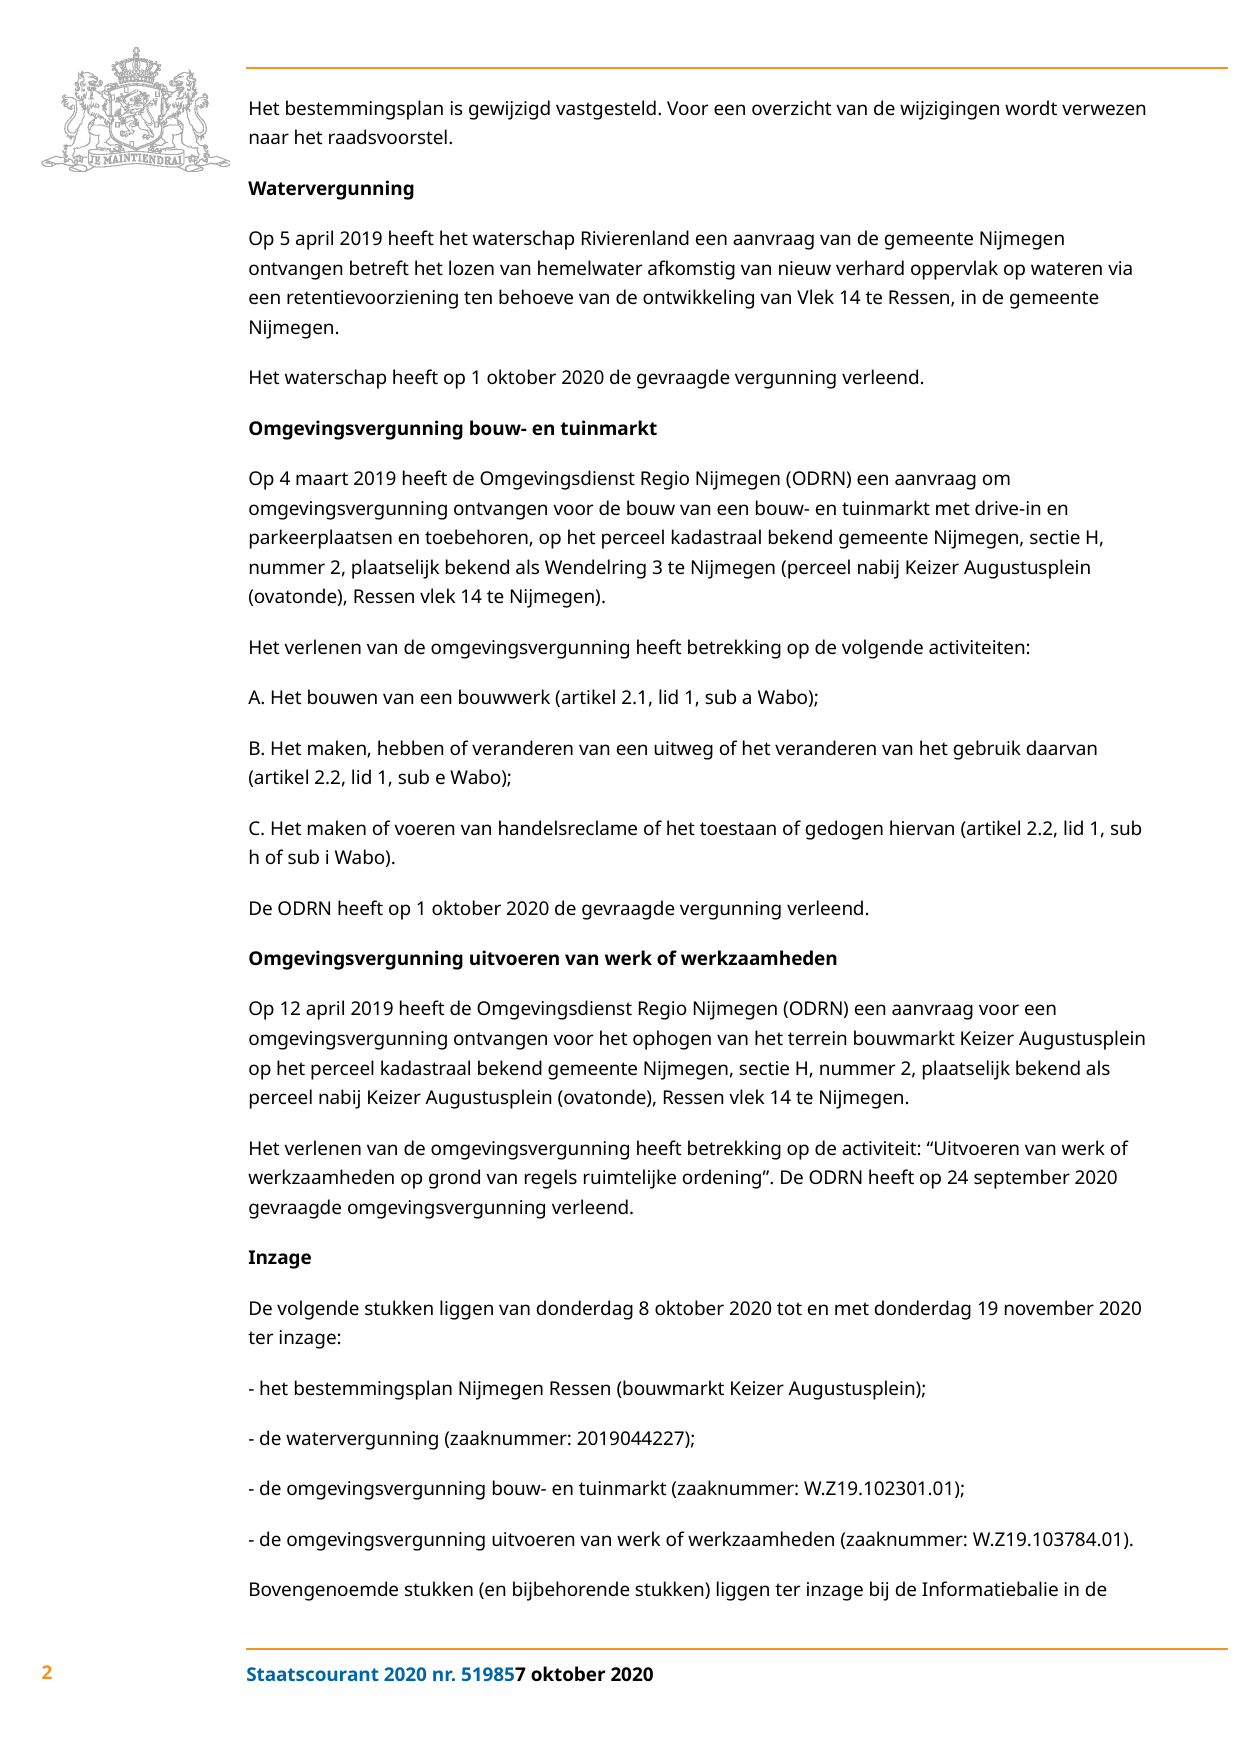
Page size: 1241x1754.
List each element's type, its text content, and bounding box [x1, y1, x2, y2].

text De ODRN heeft op 1 oktober 2020 de gevraagde vergunning verleend. [248, 895, 1152, 921]
text B. Het maken, hebben of veranderen van een uitweg of het veranderen van het gebruik daarvan (artikel 2.2, lid 1, sub e Wabo); [248, 735, 1152, 790]
text Op 12 april 2019 heeft de Omgevingsdienst Regio Nijmegen (ODRN) een aanvraag voor een omgevingsvergunning ontvangen voor het ophogen van het terrein bouwmarkt Keizer Augustusplein op het perceel kadastraal bekend gemeente Nijmegen, sectie H, nummer 2, plaatselijk bekend als perceel nabij Keizer Augustusplein (ovatonde), Ressen vlek 14 te Nijmegen. [248, 996, 1152, 1110]
text Omgevingsvergunning bouw- en tuinmarkt [248, 415, 1152, 441]
text C. Het maken of voeren van handelsreclame of het toestaan of gedogen hiervan (artikel 2.2, lid 1, sub h of sub i Wabo). [248, 815, 1152, 870]
text Het verlenen van de omgevingsvergunning heeft betrekking op de volgende activiteiten: [248, 634, 1152, 660]
text A. Het bouwen van een bouwwerk (artikel 2.1, lid 1, sub a Wabo); [248, 684, 1152, 710]
text - de omgevingsvergunning bouw- en tuinmarkt (zaaknummer: W.Z19.102301.01); [248, 1476, 1152, 1501]
text Het bestemmingsplan is gewijzigd vastgesteld. Voor een overzicht van de wijzigingen wordt verwezen naar het raadsvoorstel. [248, 95, 1152, 150]
text Watervergunning [248, 175, 1152, 201]
text - het bestemmingsplan Nijmegen Ressen (bouwmarkt Keizer Augustusplein); [248, 1375, 1152, 1401]
text Het waterschap heeft op 1 oktober 2020 de gevraagde vergunning verleend. [248, 364, 1152, 390]
picture [41, 47, 231, 172]
text Het verlenen van de omgevingsvergunning heeft betrekking op de activiteit: “Uitvoeren van werk of werkzaamheden op grond van regels ruimtelijke ordening”. De ODRN heeft op 24 september 2020 gevraagde omgevingsvergunning verleend. [248, 1135, 1152, 1220]
text - de omgevingsvergunning uitvoeren van werk of werkzaamheden (zaaknummer: W.Z19.103784.01). [248, 1526, 1152, 1552]
text - de watervergunning (zaaknummer: 2019044227); [248, 1425, 1152, 1451]
text De volgende stukken liggen van donderdag 8 oktober 2020 tot en met donderdag 19 november 2020 ter inzage: [248, 1295, 1152, 1350]
text Bovengenoemde stukken (en bijbehorende stukken) liggen ter inzage bij de Informatiebalie in de [248, 1576, 1152, 1602]
text Op 4 maart 2019 heeft de Omgevingsdienst Regio Nijmegen (ODRN) een aanvraag om omgevingsvergunning ontvangen voor de bouw van een bouw- en tuinmarkt met drive-in en parkeerplaatsen en toebehoren, op het perceel kadastraal bekend gemeente Nijmegen, sectie H, nummer 2, plaatselijk bekend als Wendelring 3 te Nijmegen (perceel nabij Keizer Augustusplein (ovatonde), Ressen vlek 14 te Nijmegen). [248, 465, 1152, 609]
text Omgevingsvergunning uitvoeren van werk of werkzaamheden [248, 945, 1152, 971]
text Inzage [248, 1244, 1152, 1270]
text Op 5 april 2019 heeft het waterschap Rivierenland een aanvraag van de gemeente Nijmegen ontvangen betreft het lozen van hemelwater afkomstig van nieuw verhard oppervlak op wateren via een retentievoorziening ten behoeve van de ontwikkeling van Vlek 14 te Ressen, in de gemeente Nijmegen. [248, 225, 1152, 340]
